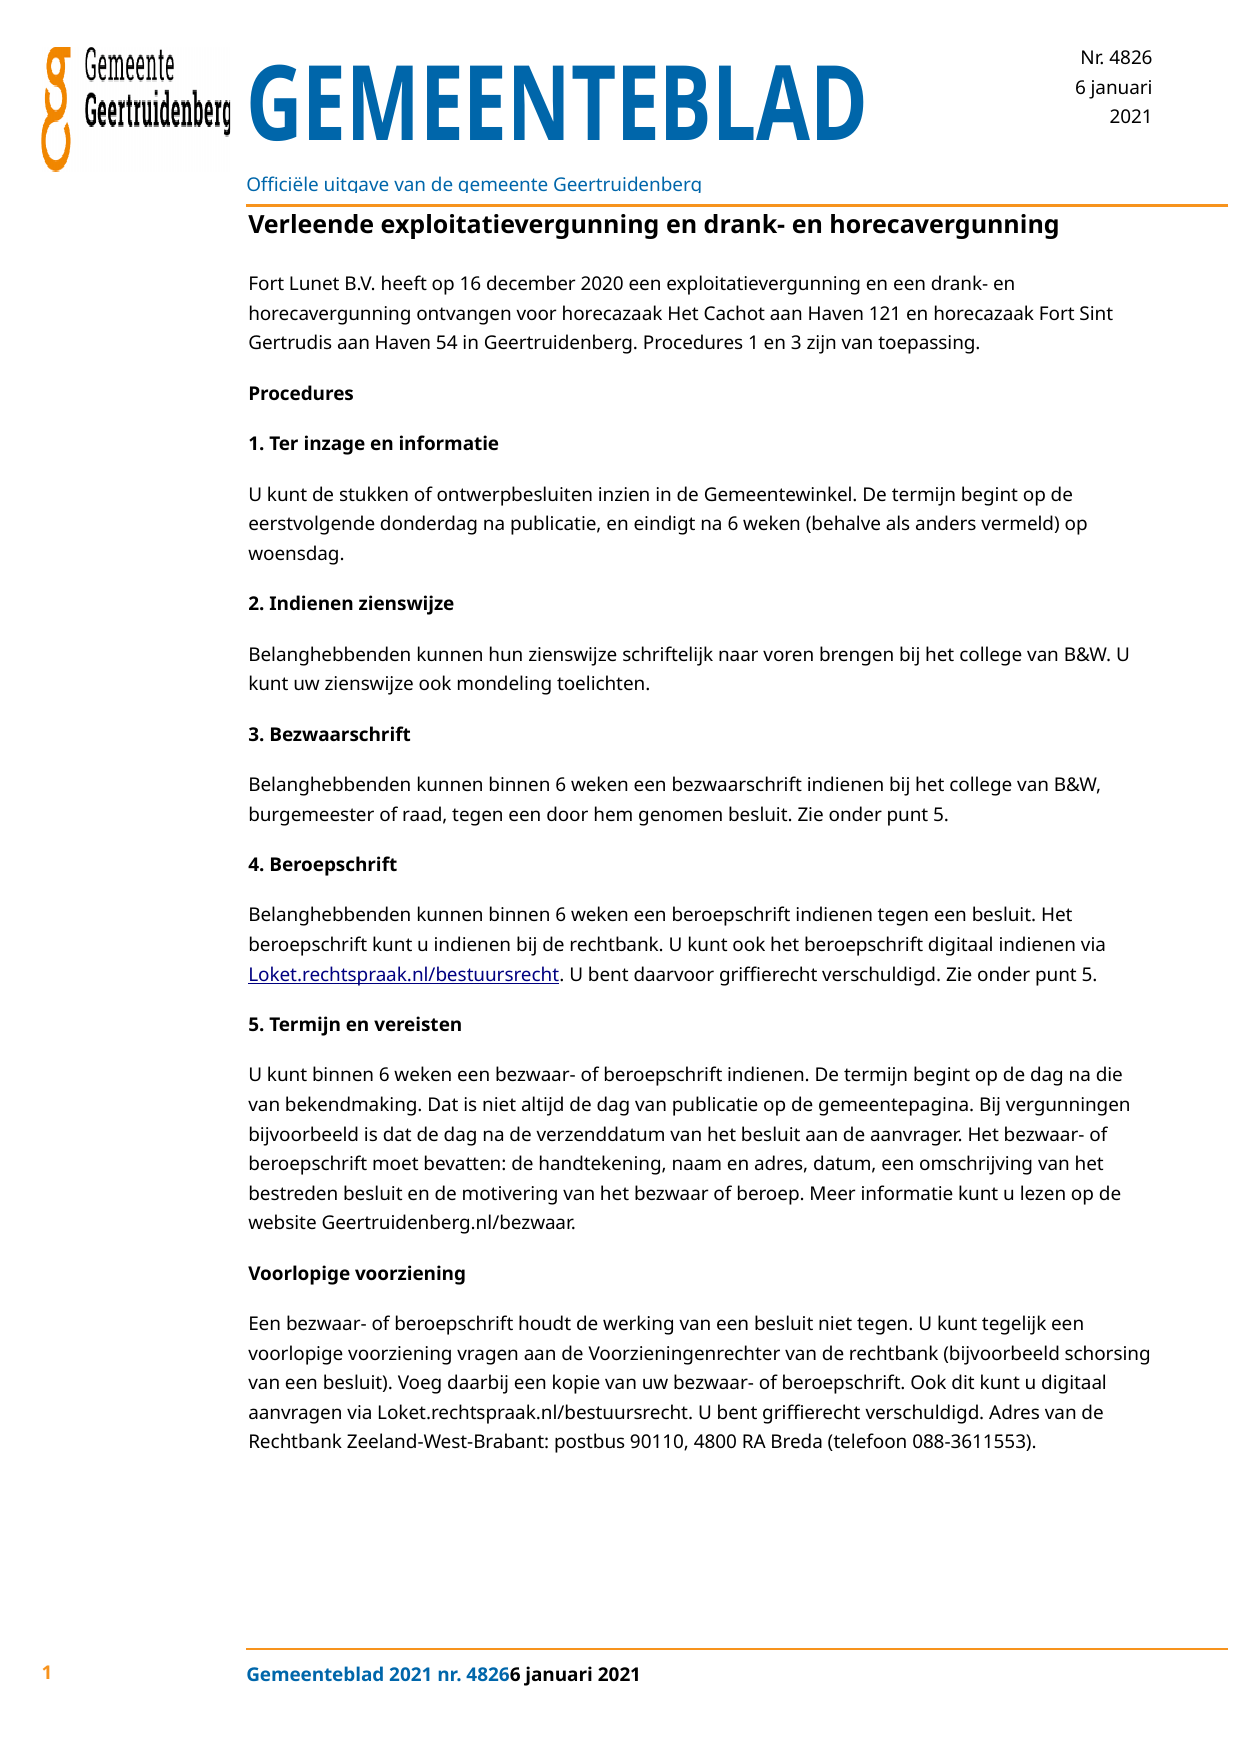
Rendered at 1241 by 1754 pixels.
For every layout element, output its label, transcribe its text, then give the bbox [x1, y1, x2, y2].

text 3. Bezwaarschrift [248, 721, 1152, 746]
text Belanghebbenden kunnen hun zienswijze schriftelijk naar voren brengen bij het college van B&W. U kunt uw zienswijze ook mondeling toelichten. [248, 641, 1152, 696]
picture [41, 47, 231, 172]
text 4. Beroepschrift [248, 851, 1152, 877]
text 1. Ter inzage en informatie [248, 430, 1152, 456]
text Belanghebbenden kunnen binnen 6 weken een bezwaarschrift indienen bij het college van B&W, burgemeester of raad, tegen een door hem genomen besluit. Zie onder punt 5. [248, 771, 1152, 826]
text Voorlopige voorziening [248, 1260, 1152, 1286]
text Verleende exploitatievergunning en drank- en horecavergunning [248, 207, 1152, 241]
text Een bezwaar- of beroepschrift houdt de werking van een besluit niet tegen. U kunt tegelijk een voorlopige voorziening vragen aan de Voorzieningenrechter van de rechtbank (bijvoorbeeld schorsing van een besluit). Voeg daarbij een kopie van uw bezwaar- of beroepschrift. Ook dit kunt u digitaal aanvragen via Loket.rechtspraak.nl/bestuursrecht. U bent griffierecht verschuldigd. Adres van de Rechtbank Zeeland-West-Brabant: postbus 90110, 4800 RA Breda (telefoon 088-3611553). [248, 1310, 1152, 1454]
text 5. Termijn en vereisten [248, 1011, 1152, 1037]
text Belanghebbenden kunnen binnen 6 weken een beroepschrift indienen tegen een besluit. Het beroepschrift kunt u indienen bij de rechtbank. U kunt ook het beroepschrift digitaal indienen via Loket.rechtspraak.nl/bestuursrecht. U bent daarvoor griffierecht verschuldigd. Zie onder punt 5. [248, 902, 1152, 986]
text U kunt binnen 6 weken een bezwaar- of beroepschrift indienen. De termijn begint op de dag na die van bekendmaking. Dat is niet altijd de dag van publicatie op de gemeentepagina. Bij vergunningen bijvoorbeeld is dat de dag na de verzenddatum van het besluit aan de aanvrager. Het bezwaar- of beroepschrift moet bevatten: de handtekening, naam en adres, datum, een omschrijving van het bestreden besluit en de motivering van het bezwaar of beroep. Meer informatie kunt u lezen op de website Geertruidenberg.nl/bezwaar. [248, 1062, 1152, 1235]
text Procedures [248, 380, 1152, 406]
text 2. Indienen zienswijze [248, 590, 1152, 616]
text Fort Lunet B.V. heeft op 16 december 2020 een exploitatievergunning en een drank- en horecavergunning ontvangen voor horecazaak Het Cachot aan Haven 121 en horecazaak Fort Sint Gertrudis aan Haven 54 in Geertruidenberg. Procedures 1 en 3 zijn van toepassing. [248, 270, 1152, 355]
text U kunt de stukken of ontwerpbesluiten inzien in de Gemeentewinkel. De termijn begint op de eerstvolgende donderdag na publicatie, en eindigt na 6 weken (behalve als anders vermeld) op woensdag. [248, 481, 1152, 566]
